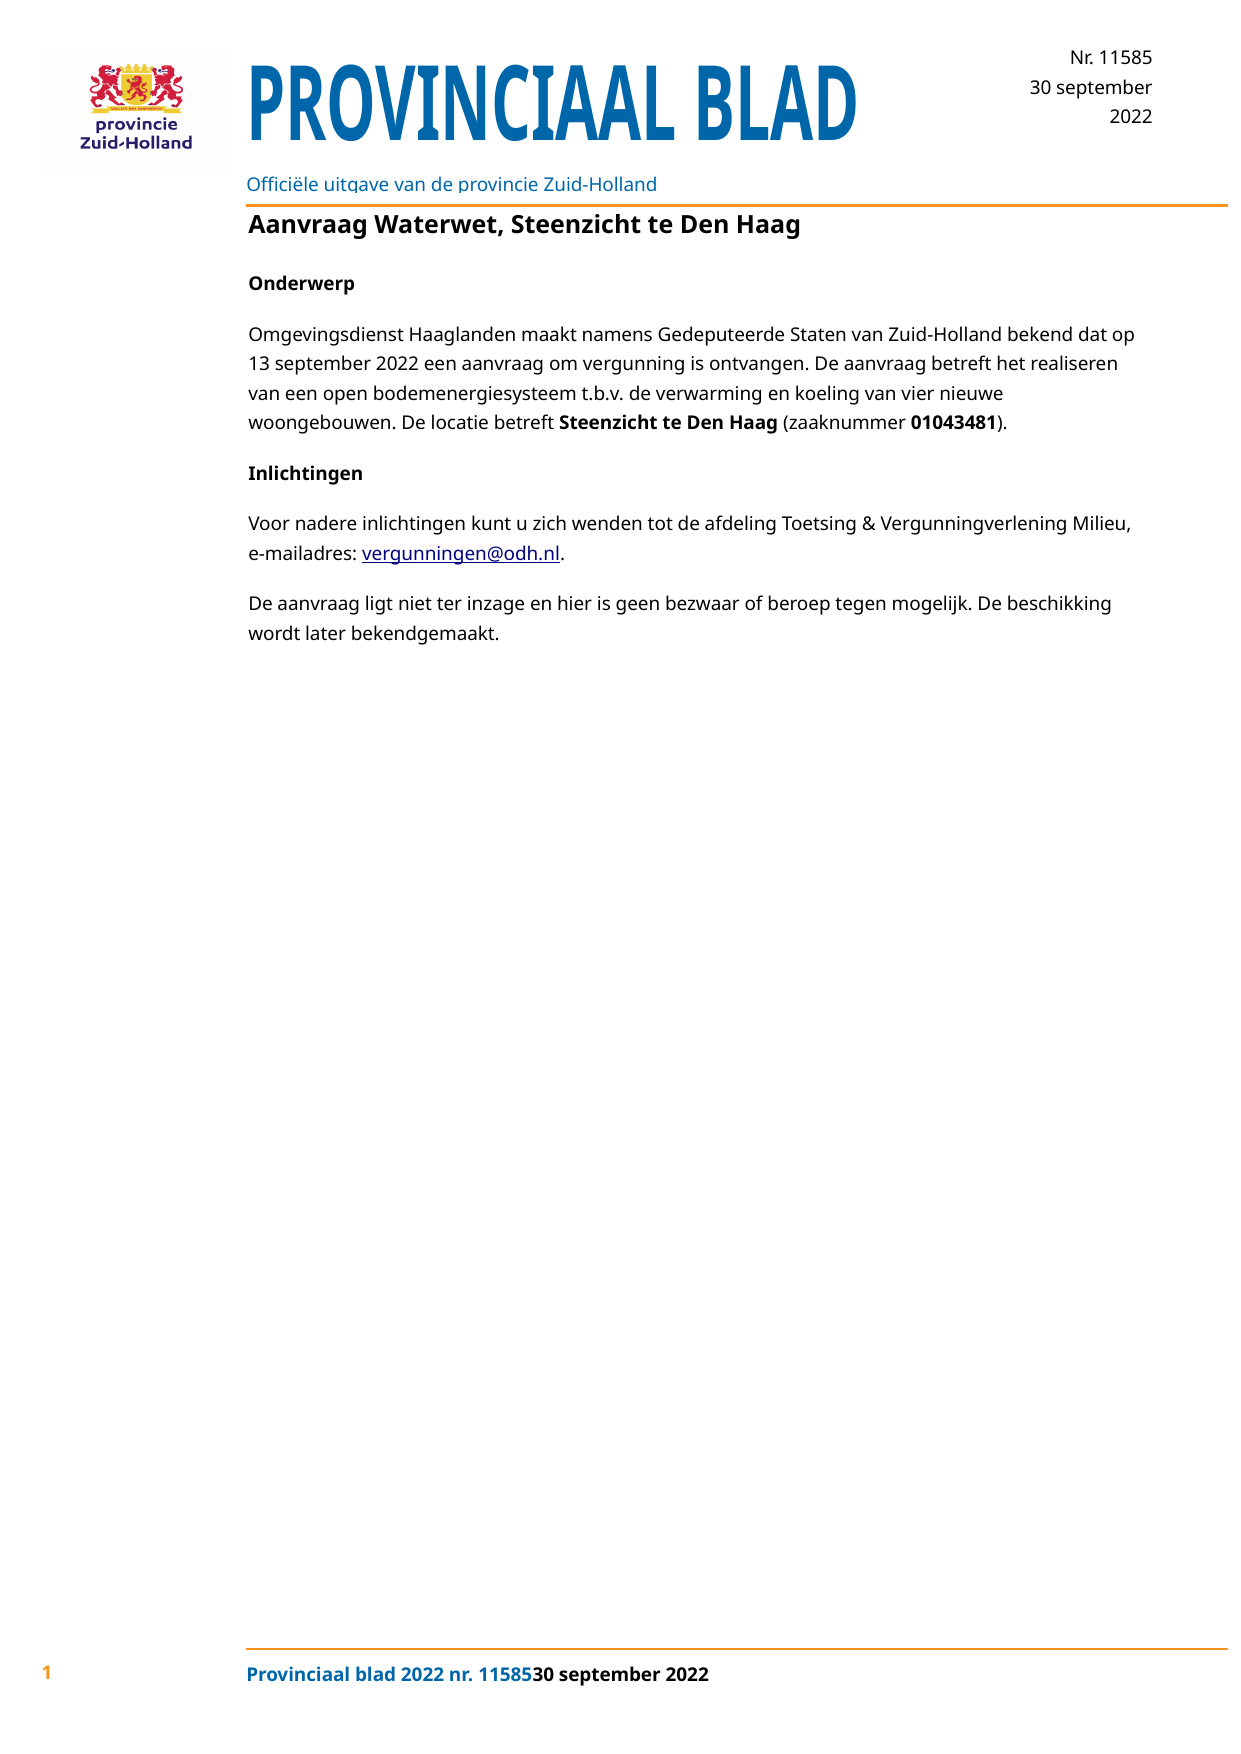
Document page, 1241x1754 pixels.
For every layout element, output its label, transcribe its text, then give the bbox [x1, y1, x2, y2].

text Inlichtingen [248, 460, 1152, 486]
picture [41, 47, 231, 172]
text Voor nadere inlichtingen kunt u zich wenden tot de afdeling Toetsing & Vergunningverlening Milieu, e-mailadres: vergunningen@odh.nl. [248, 510, 1152, 566]
text De aanvraag ligt niet ter inzage en hier is geen bezwaar of beroep tegen mogelijk. De beschikking wordt later bekendgemaakt. [248, 590, 1152, 646]
text Omgevingsdienst Haaglanden maakt namens Gedeputeerde Staten van Zuid-Holland bekend dat op 13 september 2022 een aanvraag om vergunning is ontvangen. De aanvraag betreft het realiseren van een open bodemenergiesysteem t.b.v. de verwarming en koeling van vier nieuwe woongebouwen. De locatie betreft Steenzicht te Den Haag (zaaknummer 01043481). [248, 321, 1152, 435]
text Onderwerp [248, 270, 1152, 296]
text Aanvraag Waterwet, Steenzicht te Den Haag [248, 207, 1152, 241]
